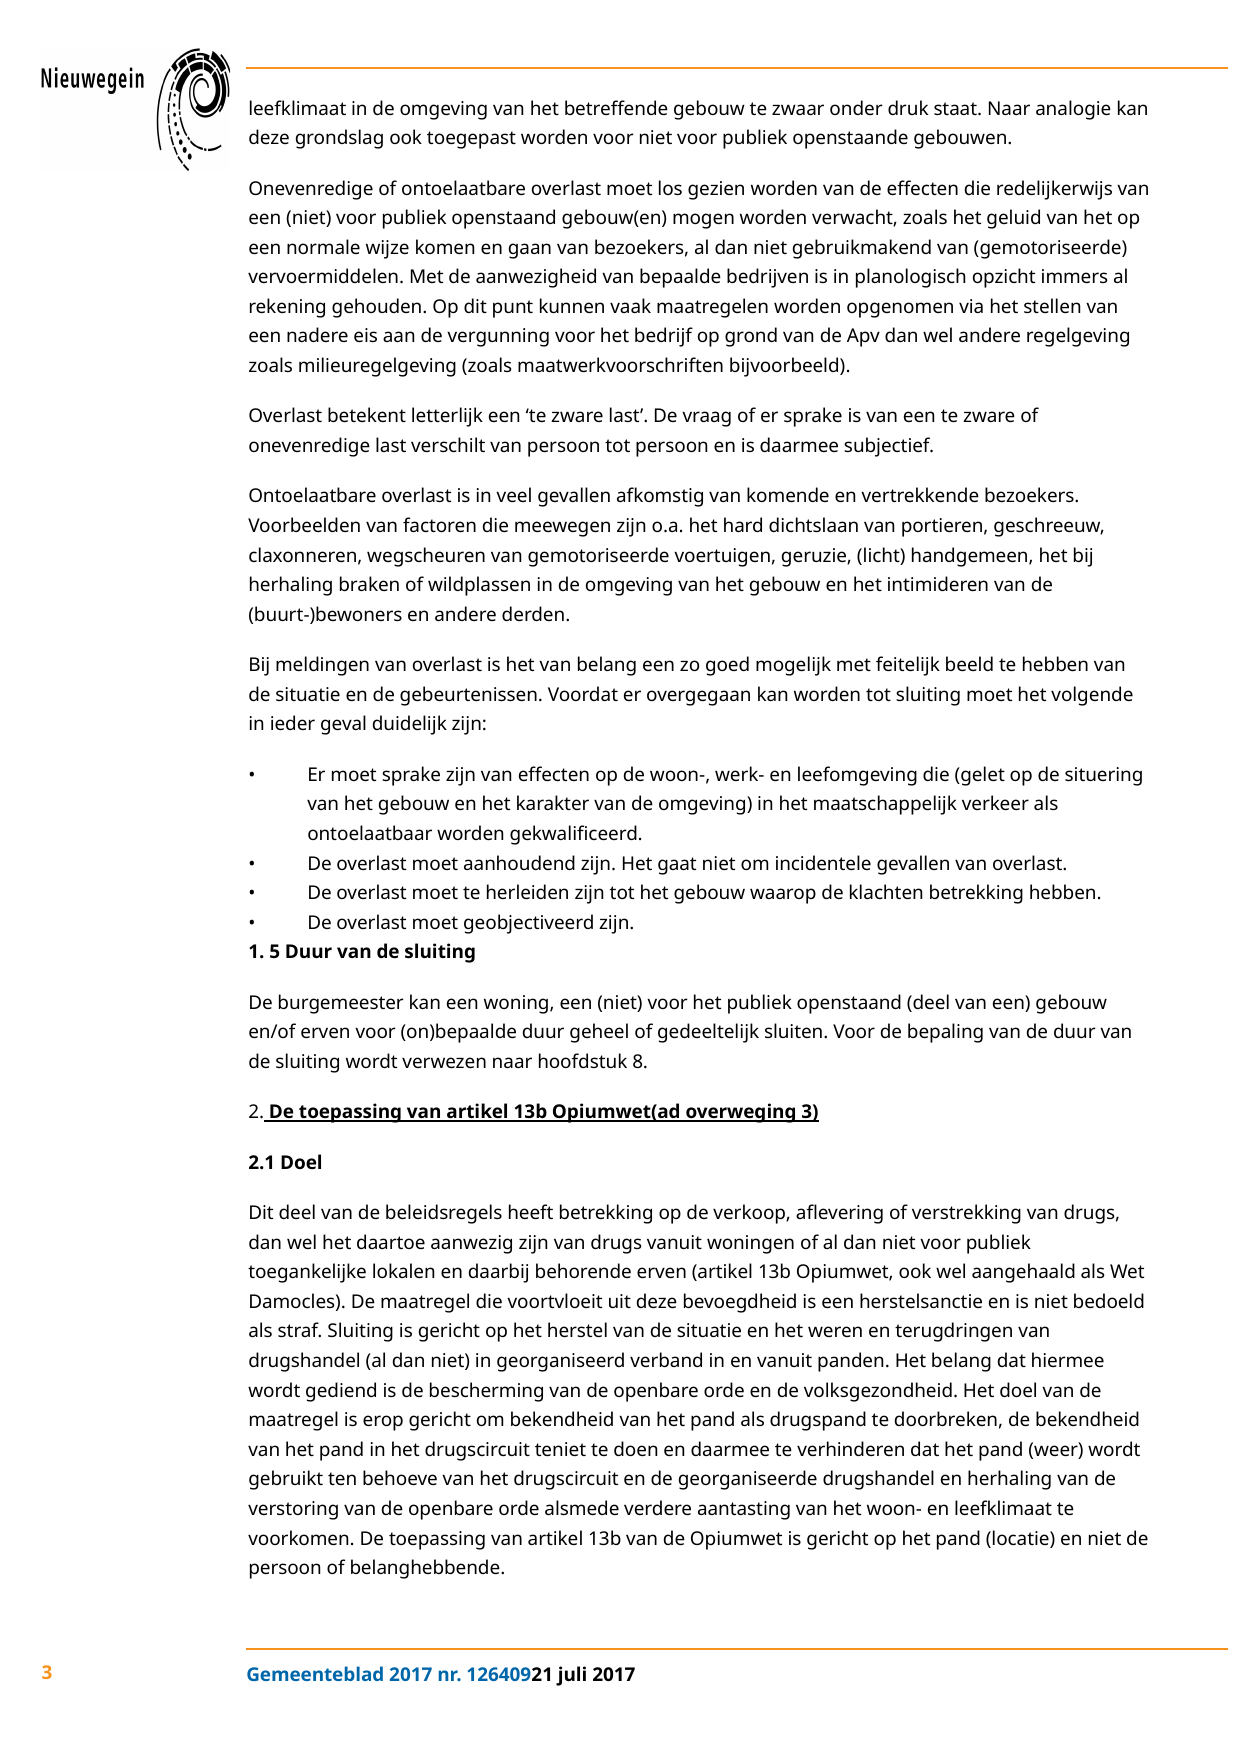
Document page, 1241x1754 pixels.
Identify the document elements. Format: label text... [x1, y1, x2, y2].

list De overlast moet aanhoudend zijn. Het gaat niet om incidentele gevallen van overlast. [248, 850, 1152, 876]
text Dit deel van de beleidsregels heeft betrekking op de verkoop, aflevering of verstrekking van drugs, dan wel het daartoe aanwezig zijn van drugs vanuit woningen of al dan niet voor publiek toegankelijke lokalen en daarbij behorende erven (artikel 13b Opiumwet, ook wel aangehaald als Wet Damocles). De maatregel die voortvloeit uit deze bevoegdheid is een herstelsanctie en is niet bedoeld als straf. Sluiting is gericht op het herstel van de situatie en het weren en terugdringen van drugshandel (al dan niet) in georganiseerd verband in en vanuit panden. Het belang dat hiermee wordt gediend is de bescherming van de openbare orde en de volksgezondheid. Het doel van de maatregel is erop gericht om bekendheid van het pand als drugspand te doorbreken, de bekendheid van het pand in het drugscircuit teniet te doen en daarmee te verhinderen dat het pand (weer) wordt gebruikt ten behoeve van het drugscircuit en de georganiseerde drugshandel en herhaling van de verstoring van de openbare orde alsmede verdere aantasting van het woon- en leefklimaat te voorkomen. De toepassing van artikel 13b van de Opiumwet is gericht op het pand (locatie) en niet de persoon of belanghebbende. [248, 1199, 1152, 1580]
text 2.1 Doel [248, 1149, 1152, 1175]
text Onevenredige of ontoelaatbare overlast moet los gezien worden van de effecten die redelijkerwijs van een (niet) voor publiek openstaand gebouw(en) mogen worden verwacht, zoals het geluid van het op een normale wijze komen en gaan van bezoekers, al dan niet gebruikmakend van (gemotoriseerde) vervoermiddelen. Met de aanwezigheid van bepaalde bedrijven is in planologisch opzicht immers al rekening gehouden. Op dit punt kunnen vaak maatregelen worden opgenomen via het stellen van een nadere eis aan de vergunning voor het bedrijf op grond van de Apv dan wel andere regelgeving zoals milieuregelgeving (zoals maatwerkvoorschriften bijvoorbeeld). [248, 175, 1152, 378]
text 1. 5 Duur van de sluiting [248, 938, 1152, 964]
text leefklimaat in de omgeving van het betreffende gebouw te zwaar onder druk staat. Naar analogie kan deze grondslag ook toegepast worden voor niet voor publiek openstaande gebouwen. [248, 95, 1152, 150]
text 2. De toepassing van artikel 13b Opiumwet(ad overweging 3) [248, 1098, 1152, 1124]
text Overlast betekent letterlijk een ‘te zware last’. De vraag of er sprake is van een te zware of onevenredige last verschilt van persoon tot persoon en is daarmee subjectief. [248, 403, 1152, 458]
text Bij meldingen van overlast is het van belang een zo goed mogelijk met feitelijk beeld te hebben van de situatie en de gebeurtenissen. Voordat er overgegaan kan worden tot sluiting moet het volgende in ieder geval duidelijk zijn: [248, 651, 1152, 736]
text De burgemeester kan een woning, een (niet) voor het publiek openstaand (deel van een) gebouw en/of erven voor (on)bepaalde duur geheel of gedeeltelijk sluiten. Voor de bepaling van de duur van de sluiting wordt verwezen naar hoofdstuk 8. [248, 989, 1152, 1074]
picture [41, 47, 231, 172]
list De overlast moet geobjectiveerd zijn. [248, 909, 1152, 935]
list De overlast moet te herleiden zijn tot het gebouw waarop de klachten betrekking hebben. [248, 879, 1152, 905]
list Er moet sprake zijn van effecten op de woon-, werk- en leefomgeving die (gelet op de situering van het gebouw en het karakter van de omgeving) in het maatschappelijk verkeer als ontoelaatbaar worden gekwalificeerd. [248, 761, 1152, 846]
text Ontoelaatbare overlast is in veel gevallen afkomstig van komende en vertrekkende bezoekers. Voorbeelden van factoren die meewegen zijn o.a. het hard dichtslaan van portieren, geschreeuw, claxonneren, wegscheuren van gemotoriseerde voertuigen, geruzie, (licht) handgemeen, het bij herhaling braken of wildplassen in de omgeving van het gebouw en het intimideren van de (buurt-)bewoners en andere derden. [248, 483, 1152, 627]
